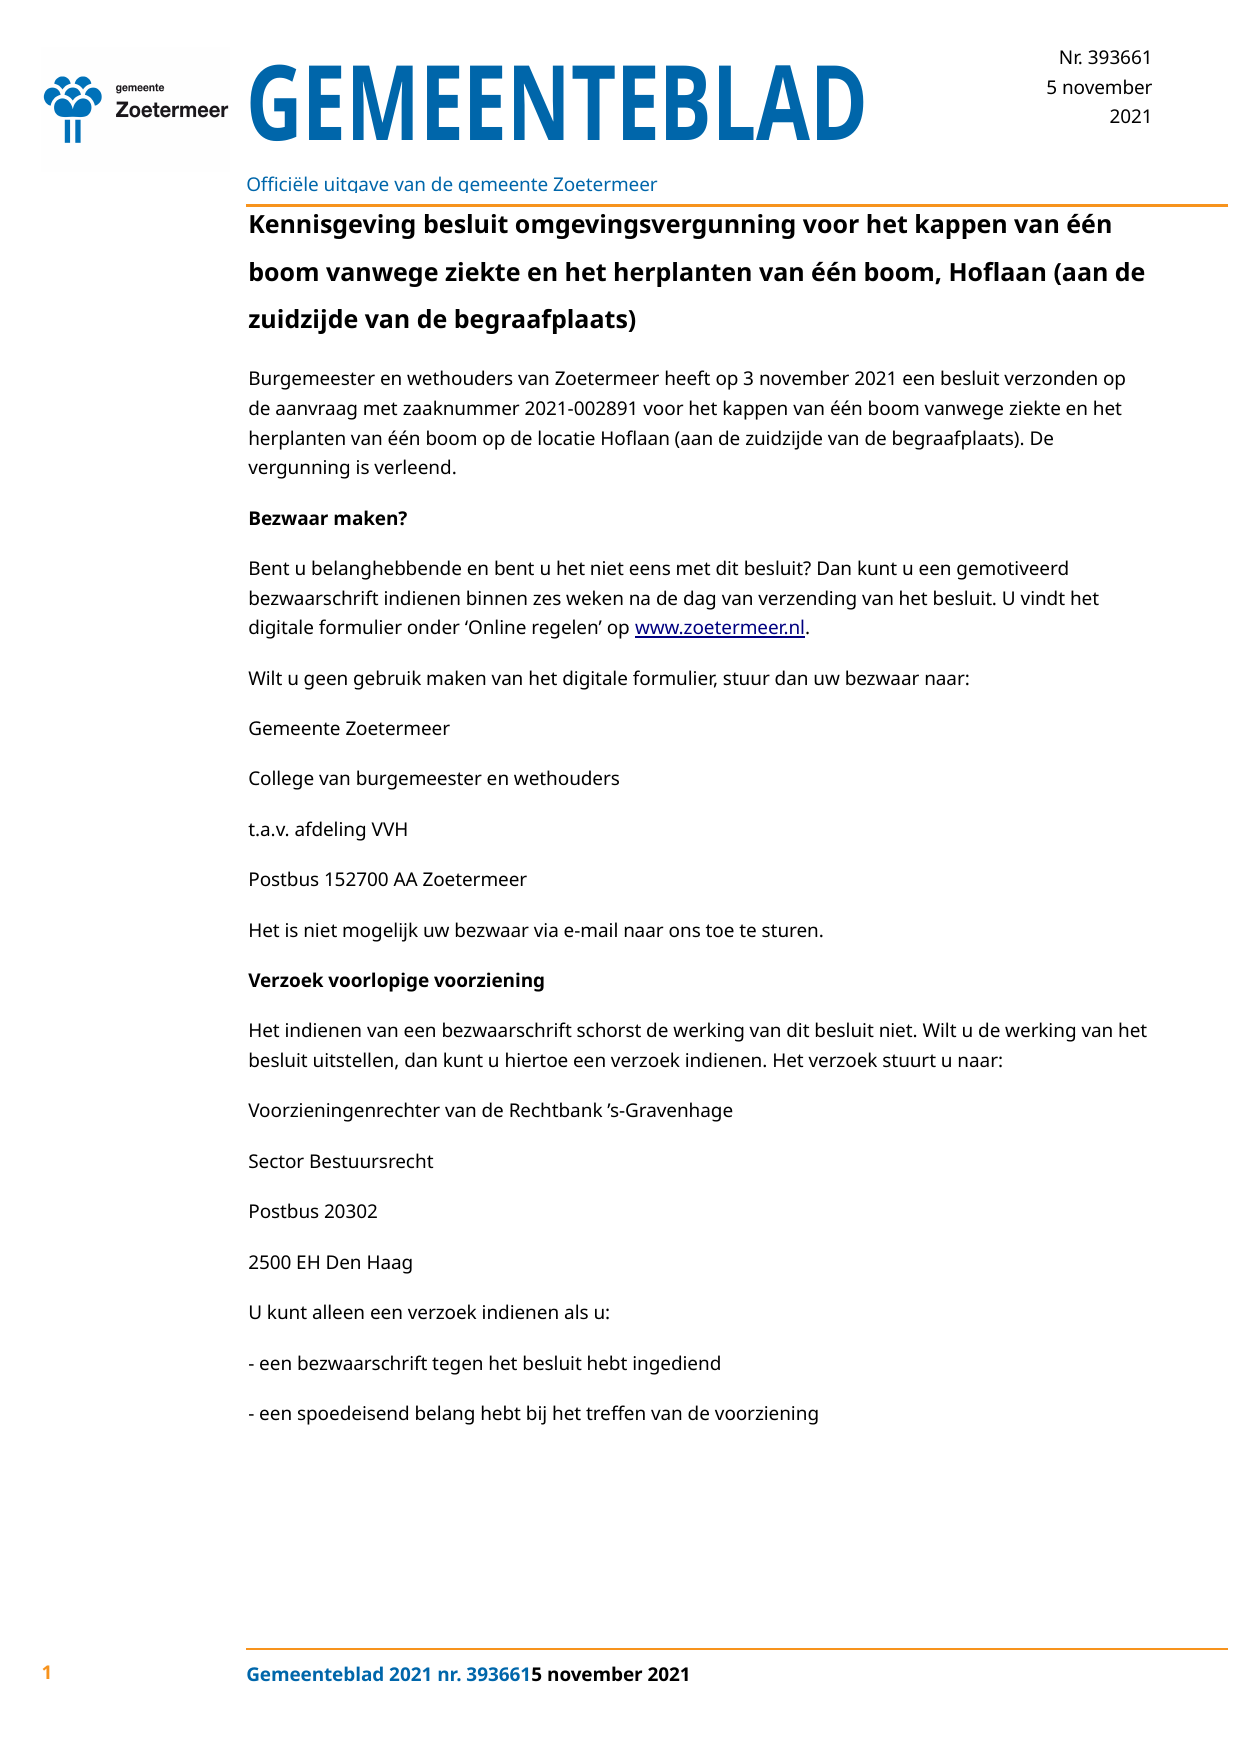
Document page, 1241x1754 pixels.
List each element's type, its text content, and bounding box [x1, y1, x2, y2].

text College van burgemeester en wethouders [248, 766, 1152, 791]
text Postbus 20302 [248, 1198, 1152, 1224]
text U kunt alleen een verzoek indienen als u: [248, 1299, 1152, 1325]
text - een spoedeisend belang hebt bij het treffen van de voorziening [248, 1400, 1152, 1426]
text Het is niet mogelijk uw bezwaar via e-mail naar ons toe te sturen. [248, 917, 1152, 942]
text Verzoek voorlopige voorziening [248, 967, 1152, 993]
text Kennisgeving besluit omgevingsvergunning voor het kappen van één boom vanwege ziekte en het herplanten van één boom, Hoflaan (aan de zuidzijde van de begraafplaats) [248, 207, 1152, 336]
text Bent u belanghebbende en bent u het niet eens met dit besluit? Dan kunt u een gemotiveerd bezwaarschrift indienen binnen zes weken na de dag van verzending van het besluit. U vindt het digitale formulier onder ‘Online regelen’ op www.zoetermeer.nl. [248, 555, 1152, 640]
text Het indienen van een bezwaarschrift schorst de werking van dit besluit niet. Wilt u de werking van het besluit uitstellen, dan kunt u hiertoe een verzoek indienen. Het verzoek stuurt u naar: [248, 1018, 1152, 1073]
text 2500 EH Den Haag [248, 1249, 1152, 1274]
text Wilt u geen gebruik maken van het digitale formulier, stuur dan uw bezwaar naar: [248, 665, 1152, 690]
text Postbus 152700 AA Zoetermeer [248, 866, 1152, 892]
text - een bezwaarschrift tegen het besluit hebt ingediend [248, 1350, 1152, 1375]
text Bezwaar maken? [248, 505, 1152, 530]
picture [41, 47, 231, 172]
text Voorzieningenrechter van de Rechtbank ’s-Gravenhage [248, 1098, 1152, 1123]
text t.a.v. afdeling VVH [248, 816, 1152, 842]
text Gemeente Zoetermeer [248, 715, 1152, 741]
text Sector Bestuursrecht [248, 1148, 1152, 1174]
text Burgemeester en wethouders van Zoetermeer heeft op 3 november 2021 een besluit verzonden op de aanvraag met zaaknummer 2021-002891 voor het kappen van één boom vanwege ziekte en het herplanten van één boom op de locatie Hoflaan (aan de zuidzijde van de begraafplaats). De vergunning is verleend. [248, 366, 1152, 480]
